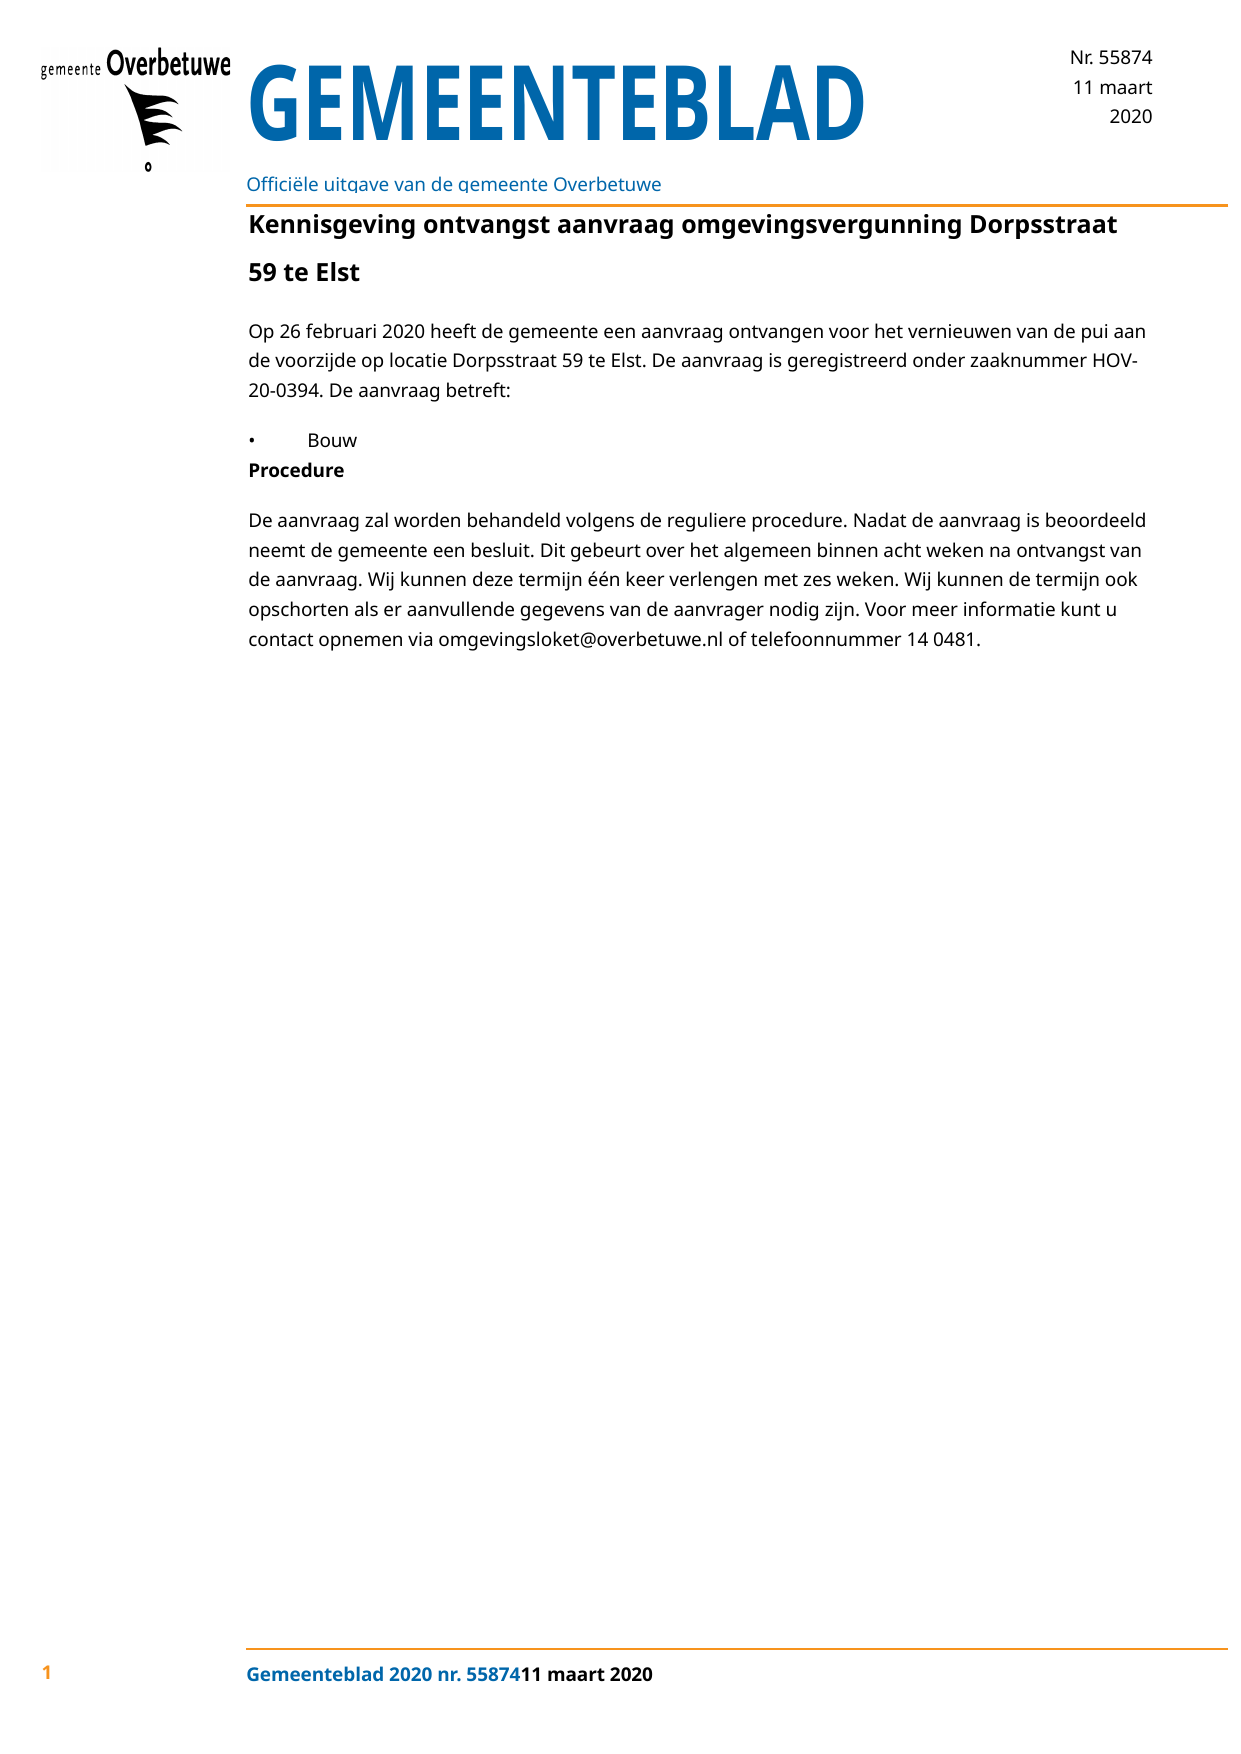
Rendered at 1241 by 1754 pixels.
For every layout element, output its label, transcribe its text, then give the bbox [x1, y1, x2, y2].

picture [41, 47, 231, 172]
text Procedure [248, 457, 1152, 483]
text De aanvraag zal worden behandeld volgens de reguliere procedure. Nadat de aanvraag is beoordeeld neemt de gemeente een besluit. Dit gebeurt over het algemeen binnen acht weken na ontvangst van de aanvraag. Wij kunnen deze termijn één keer verlengen met zes weken. Wij kunnen de termijn ook opschorten als er aanvullende gegevens van de aanvrager nodig zijn. Voor meer informatie kunt u contact opnemen via omgevingsloket@overbetuwe.nl of telefoonnummer 14 0481. [248, 507, 1152, 652]
list Bouw [248, 427, 1152, 453]
text Op 26 februari 2020 heeft de gemeente een aanvraag ontvangen voor het vernieuwen van de pui aan de voorzijde op locatie Dorpsstraat 59 te Elst. De aanvraag is geregistreerd onder zaaknummer HOV-20-0394. De aanvraag betreft: [248, 318, 1152, 403]
text Kennisgeving ontvangst aanvraag omgevingsvergunning Dorpsstraat 59 te Elst [248, 207, 1152, 288]
